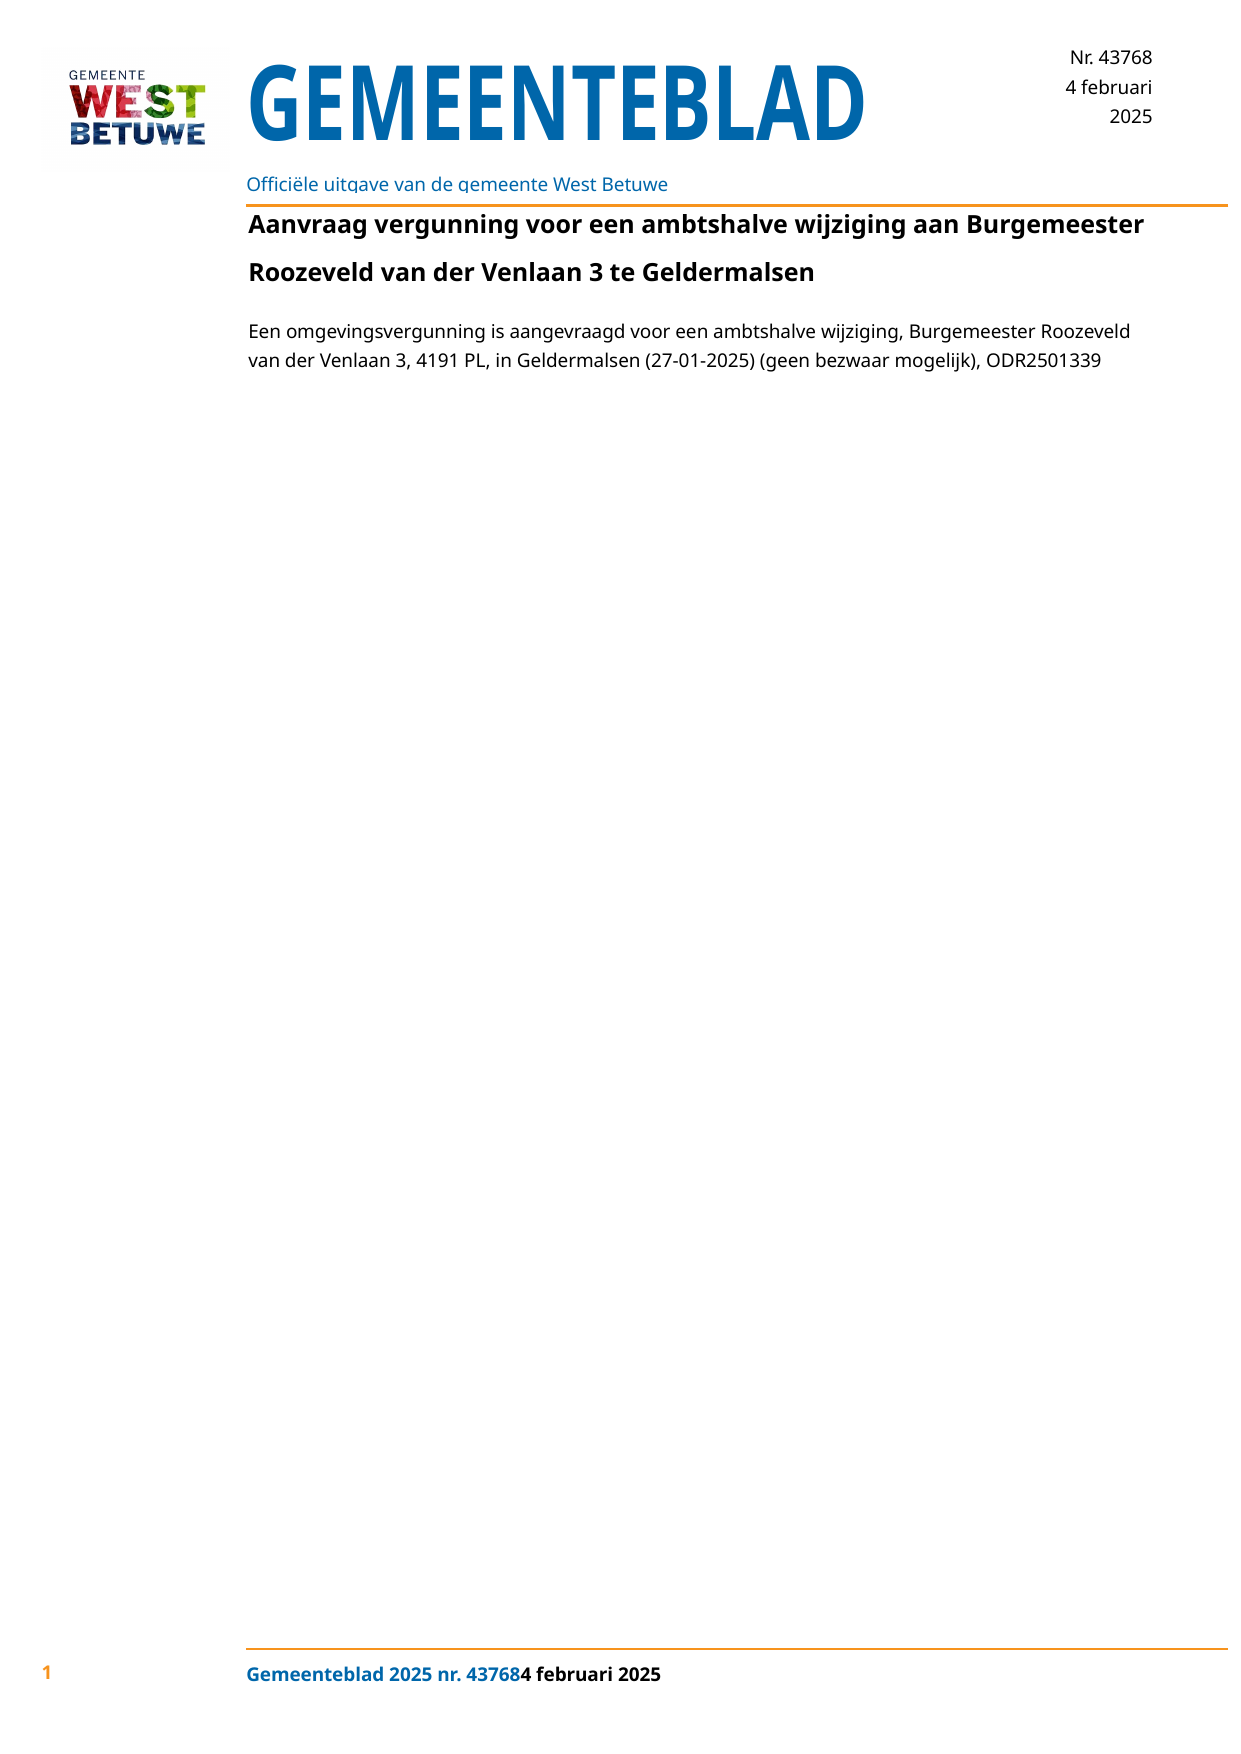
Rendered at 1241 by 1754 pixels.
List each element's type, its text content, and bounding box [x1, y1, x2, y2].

text Aanvraag vergunning voor een ambtshalve wijziging aan Burgemeester Roozeveld van der Venlaan 3 te Geldermalsen [248, 207, 1152, 288]
text Een omgevingsvergunning is aangevraagd voor een ambtshalve wijziging, Burgemeester Roozeveld van der Venlaan 3, 4191 PL, in Geldermalsen (27-01-2025) (geen bezwaar mogelijk), ODR2501339 [248, 318, 1152, 373]
picture [41, 47, 231, 172]
